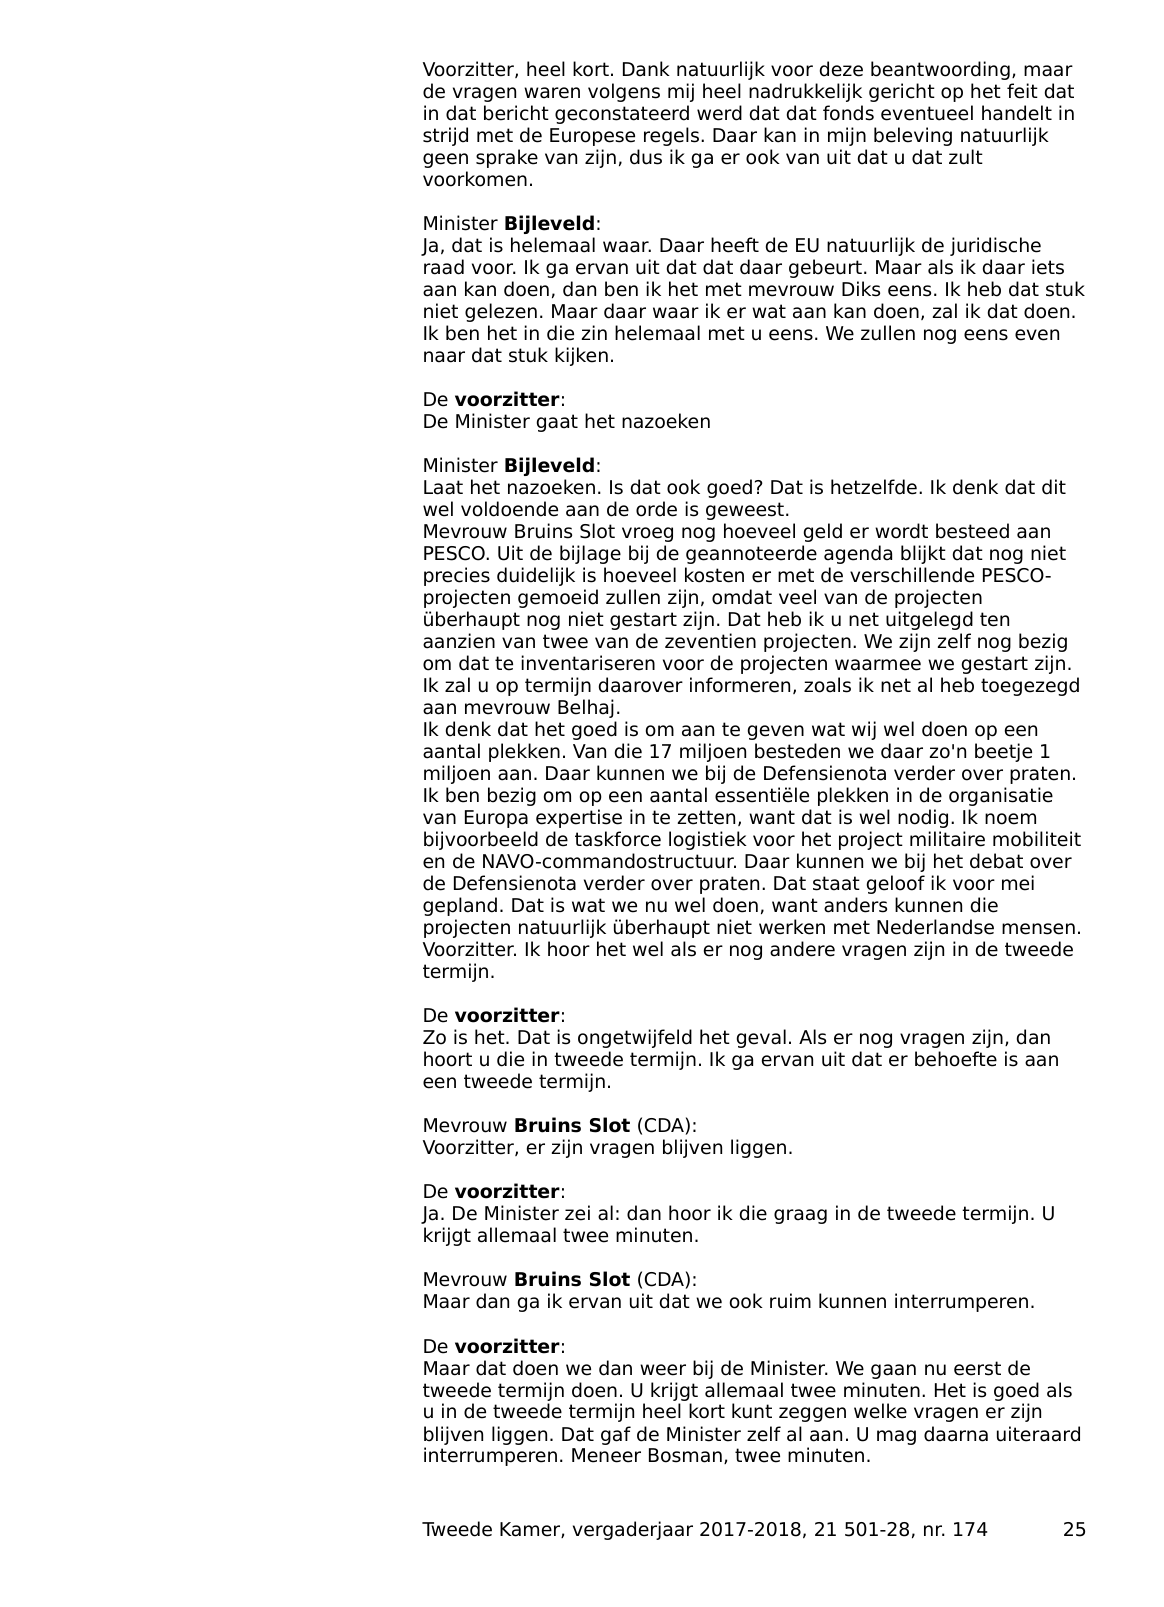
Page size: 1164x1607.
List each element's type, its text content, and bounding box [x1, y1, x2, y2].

text Mevrouw Bruins Slot vroeg nog hoeveel geld er wordt besteed aan PESCO. Uit de bijlage bij de geannoteerde agenda blijkt dat nog niet precies duidelijk is hoeveel kosten er met de verschillende PESCO-projecten gemoeid zullen zijn, omdat veel van de projecten überhaupt nog niet gestart zijn. Dat heb ik u net uitgelegd ten aanzien van twee van de zeventien projecten. We zijn zelf nog bezig om dat te inventariseren voor de projecten waarmee we gestart zijn. Ik zal u op termijn daarover informeren, zoals ik net al heb toegezegd aan mevrouw Belhaj. [422, 521, 1087, 719]
text Ja. De Minister zei al: dan hoor ik die graag in de tweede termijn. U krijgt allemaal twee minuten. [422, 1203, 1087, 1247]
text De Minister gaat het nazoeken [422, 411, 1087, 433]
text De voorzitter: [422, 1181, 1087, 1203]
text De voorzitter: [422, 389, 1087, 411]
text Minister Bijleveld: [422, 213, 1087, 235]
text Laat het nazoeken. Is dat ook goed? Dat is hetzelfde. Ik denk dat dit wel voldoende aan de orde is geweest. [422, 477, 1087, 521]
text Minister Bijleveld: [422, 455, 1087, 477]
text Voorzitter. Ik hoor het wel als er nog andere vragen zijn in de tweede termijn. [422, 939, 1087, 983]
text Ja, dat is helemaal waar. Daar heeft de EU natuurlijk de juridische raad voor. Ik ga ervan uit dat dat daar gebeurt. Maar als ik daar iets aan kan doen, dan ben ik het met mevrouw Diks eens. Ik heb dat stuk niet gelezen. Maar daar waar ik er wat aan kan doen, zal ik dat doen. Ik ben het in die zin helemaal met u eens. We zullen nog eens even naar dat stuk kijken. [422, 235, 1087, 367]
text Voorzitter, heel kort. Dank natuurlijk voor deze beantwoording, maar de vragen waren volgens mij heel nadrukkelijk gericht op het feit dat in dat bericht geconstateerd werd dat dat fonds eventueel handelt in strijd met de Europese regels. Daar kan in mijn beleving natuurlijk geen sprake van zijn, dus ik ga er ook van uit dat u dat zult voorkomen. [422, 59, 1087, 191]
text Ik denk dat het goed is om aan te geven wat wij wel doen op een aantal plekken. Van die 17 miljoen besteden we daar zo'n beetje 1 miljoen aan. Daar kunnen we bij de Defensienota verder over praten. Ik ben bezig om op een aantal essentiële plekken in de organisatie van Europa expertise in te zetten, want dat is wel nodig. Ik noem bijvoorbeeld de taskforce logistiek voor het project militaire mobiliteit en de NAVO-commandostructuur. Daar kunnen we bij het debat over de Defensienota verder over praten. Dat staat geloof ik voor mei gepland. Dat is wat we nu wel doen, want anders kunnen die projecten natuurlijk überhaupt niet werken met Nederlandse mensen. [422, 719, 1087, 939]
text De voorzitter: [422, 1005, 1087, 1027]
text De voorzitter: [422, 1336, 1087, 1357]
text Mevrouw Bruins Slot (CDA): [422, 1115, 1087, 1137]
text Voorzitter, er zijn vragen blijven liggen. [422, 1137, 1087, 1159]
text Maar dan ga ik ervan uit dat we ook ruim kunnen interrumperen. [422, 1291, 1087, 1313]
text Mevrouw Bruins Slot (CDA): [422, 1269, 1087, 1291]
text Maar dat doen we dan weer bij de Minister. We gaan nu eerst de tweede termijn doen. U krijgt allemaal twee minuten. Het is goed als u in de tweede termijn heel kort kunt zeggen welke vragen er zijn blijven liggen. Dat gaf de Minister zelf al aan. U mag daarna uiteraard interrumperen. Meneer Bosman, twee minuten. [422, 1357, 1087, 1467]
text Zo is het. Dat is ongetwijfeld het geval. Als er nog vragen zijn, dan hoort u die in tweede termijn. Ik ga ervan uit dat er behoefte is aan een tweede termijn. [422, 1027, 1087, 1093]
